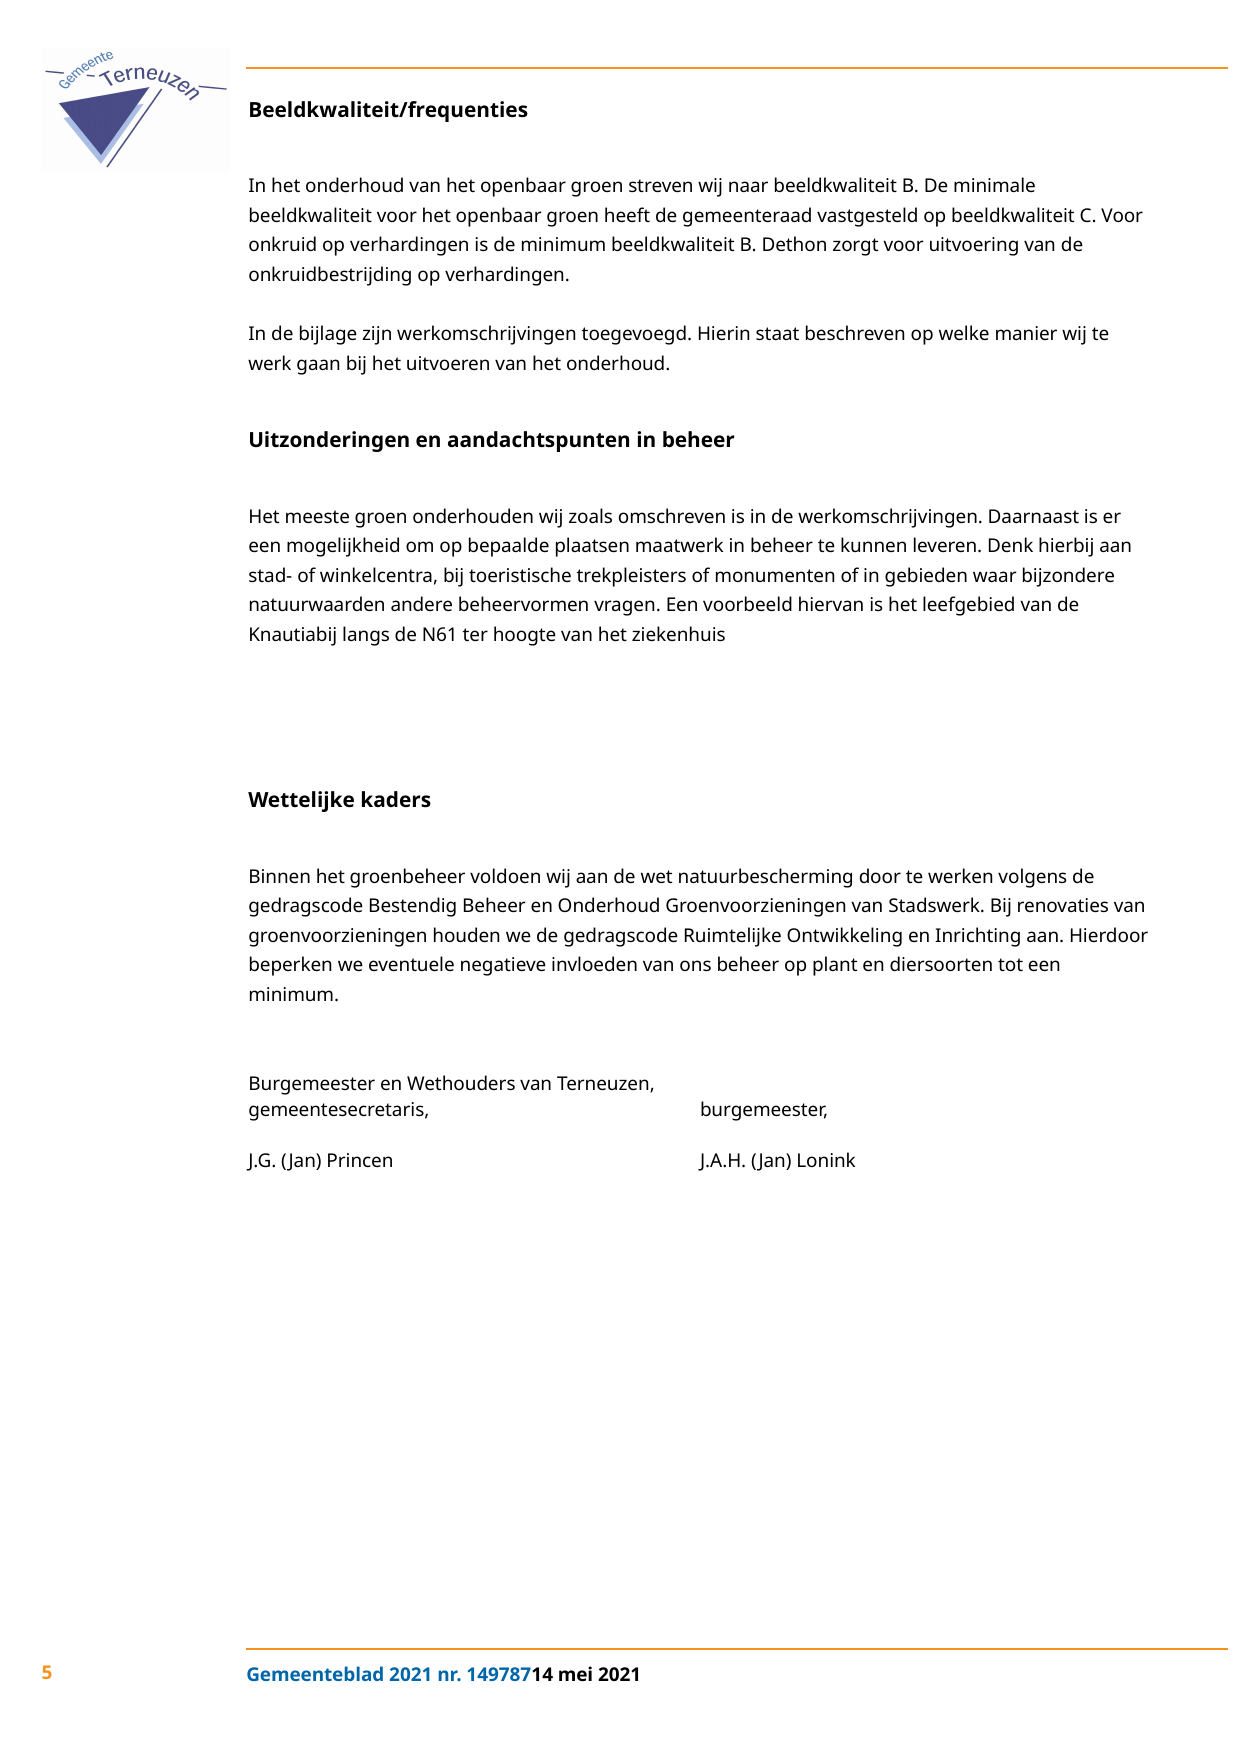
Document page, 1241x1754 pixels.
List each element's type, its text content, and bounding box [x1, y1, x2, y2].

table_cell J.G. (Jan) Princen [248, 1147, 700, 1173]
text Binnen het groenbeheer voldoen wij aan de wet natuurbescherming door te werken volgens de gedragscode Bestendig Beheer en Onderhoud Groenvoorzieningen van Stadswerk. Bij renovaties van groenvoorzieningen houden we de gedragscode Ruimtelijke Ontwikkeling en Inrichting aan. Hierdoor beperken we eventuele negatieve invloeden van ons beheer op plant en diersoorten tot een minimum. [248, 863, 1152, 1007]
text Uitzonderingen en aandachtspunten in beheer [248, 425, 1152, 454]
text In de bijlage zijn werkomschrijvingen toegevoegd. Hierin staat beschreven op welke manier wij te werk gaan bij het uitvoeren van het onderhoud. [248, 320, 1152, 376]
text Beeldkwaliteit/frequenties [248, 95, 1152, 123]
text In het onderhoud van het openbaar groen streven wij naar beeldkwaliteit B. De minimale beeldkwaliteit voor het openbaar groen heeft de gemeenteraad vastgesteld op beeldkwaliteit C. Voor onkruid op verhardingen is de minimum beeldkwaliteit B. Dethon zorgt voor uitvoering van de onkruidbestrijding op verhardingen. [248, 172, 1152, 287]
table_cell J.A.H. (Jan) Lonink [700, 1147, 1152, 1173]
table_cell [248, 1122, 1152, 1147]
text Wettelijke kaders [248, 785, 1152, 814]
picture [41, 47, 231, 172]
text Het meeste groen onderhouden wij zoals omschreven is in de werkomschrijvingen. Daarnaast is er een mogelijkheid om op bepaalde plaatsen maatwerk in beheer te kunnen leveren. Denk hierbij aan stad- of winkelcentra, bij toeristische trekpleisters of monumenten of in gebieden waar bijzondere natuurwaarden andere beheervormen vragen. Een voorbeeld hiervan is het leefgebied van de Knautiabij langs de N61 ter hoogte van het ziekenhuis [248, 503, 1152, 647]
table_cell burgemeester, [700, 1096, 1152, 1122]
table_cell gemeentesecretaris, [248, 1096, 700, 1122]
table_header Burgemeester en Wethouders van Terneuzen, [248, 1070, 1152, 1096]
